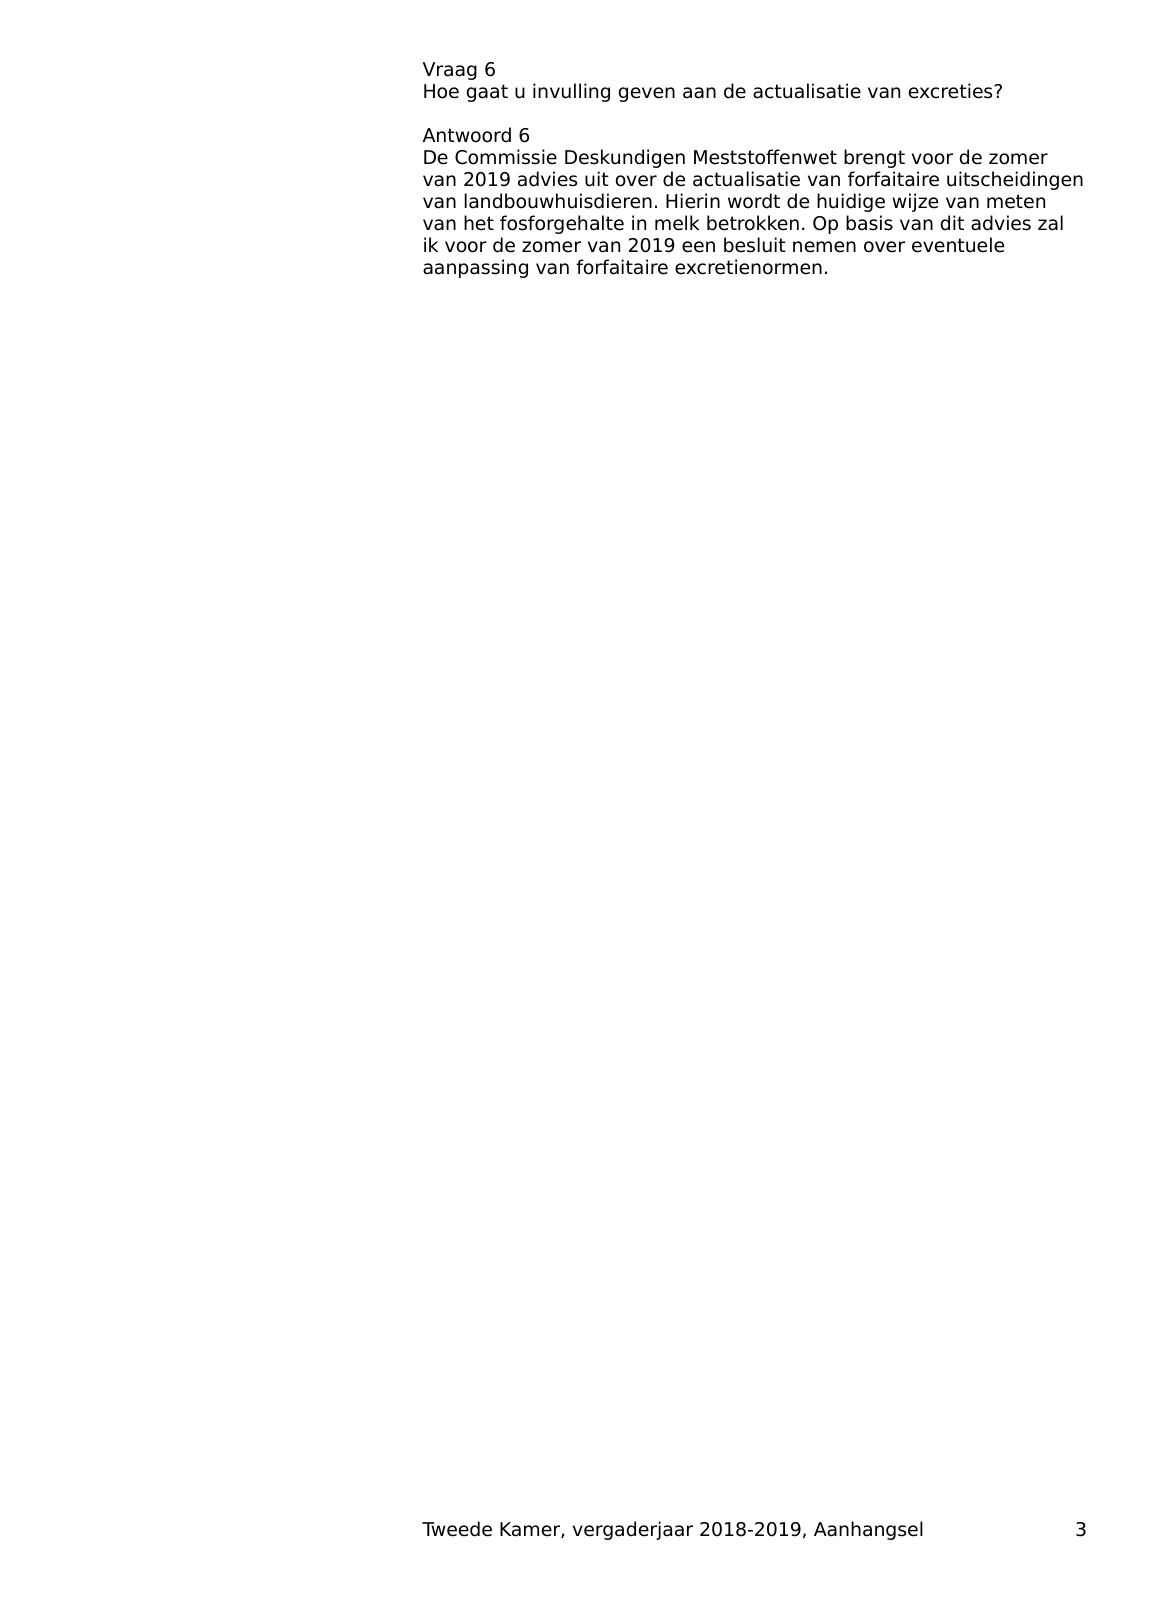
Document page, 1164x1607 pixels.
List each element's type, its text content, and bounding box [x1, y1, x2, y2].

text De Commissie Deskundigen Meststoffenwet brengt voor de zomer van 2019 advies uit over de actualisatie van forfaitaire uitscheidingen van landbouwhuisdieren. Hierin wordt de huidige wijze van meten van het fosforgehalte in melk betrokken. Op basis van dit advies zal ik voor de zomer van 2019 een besluit nemen over eventuele aanpassing van forfaitaire excretienormen. [422, 147, 1087, 279]
text Hoe gaat u invulling geven aan de actualisatie van excreties? [422, 81, 1087, 103]
text Vraag 6 [422, 59, 1087, 81]
text Antwoord 6 [422, 125, 1087, 147]
